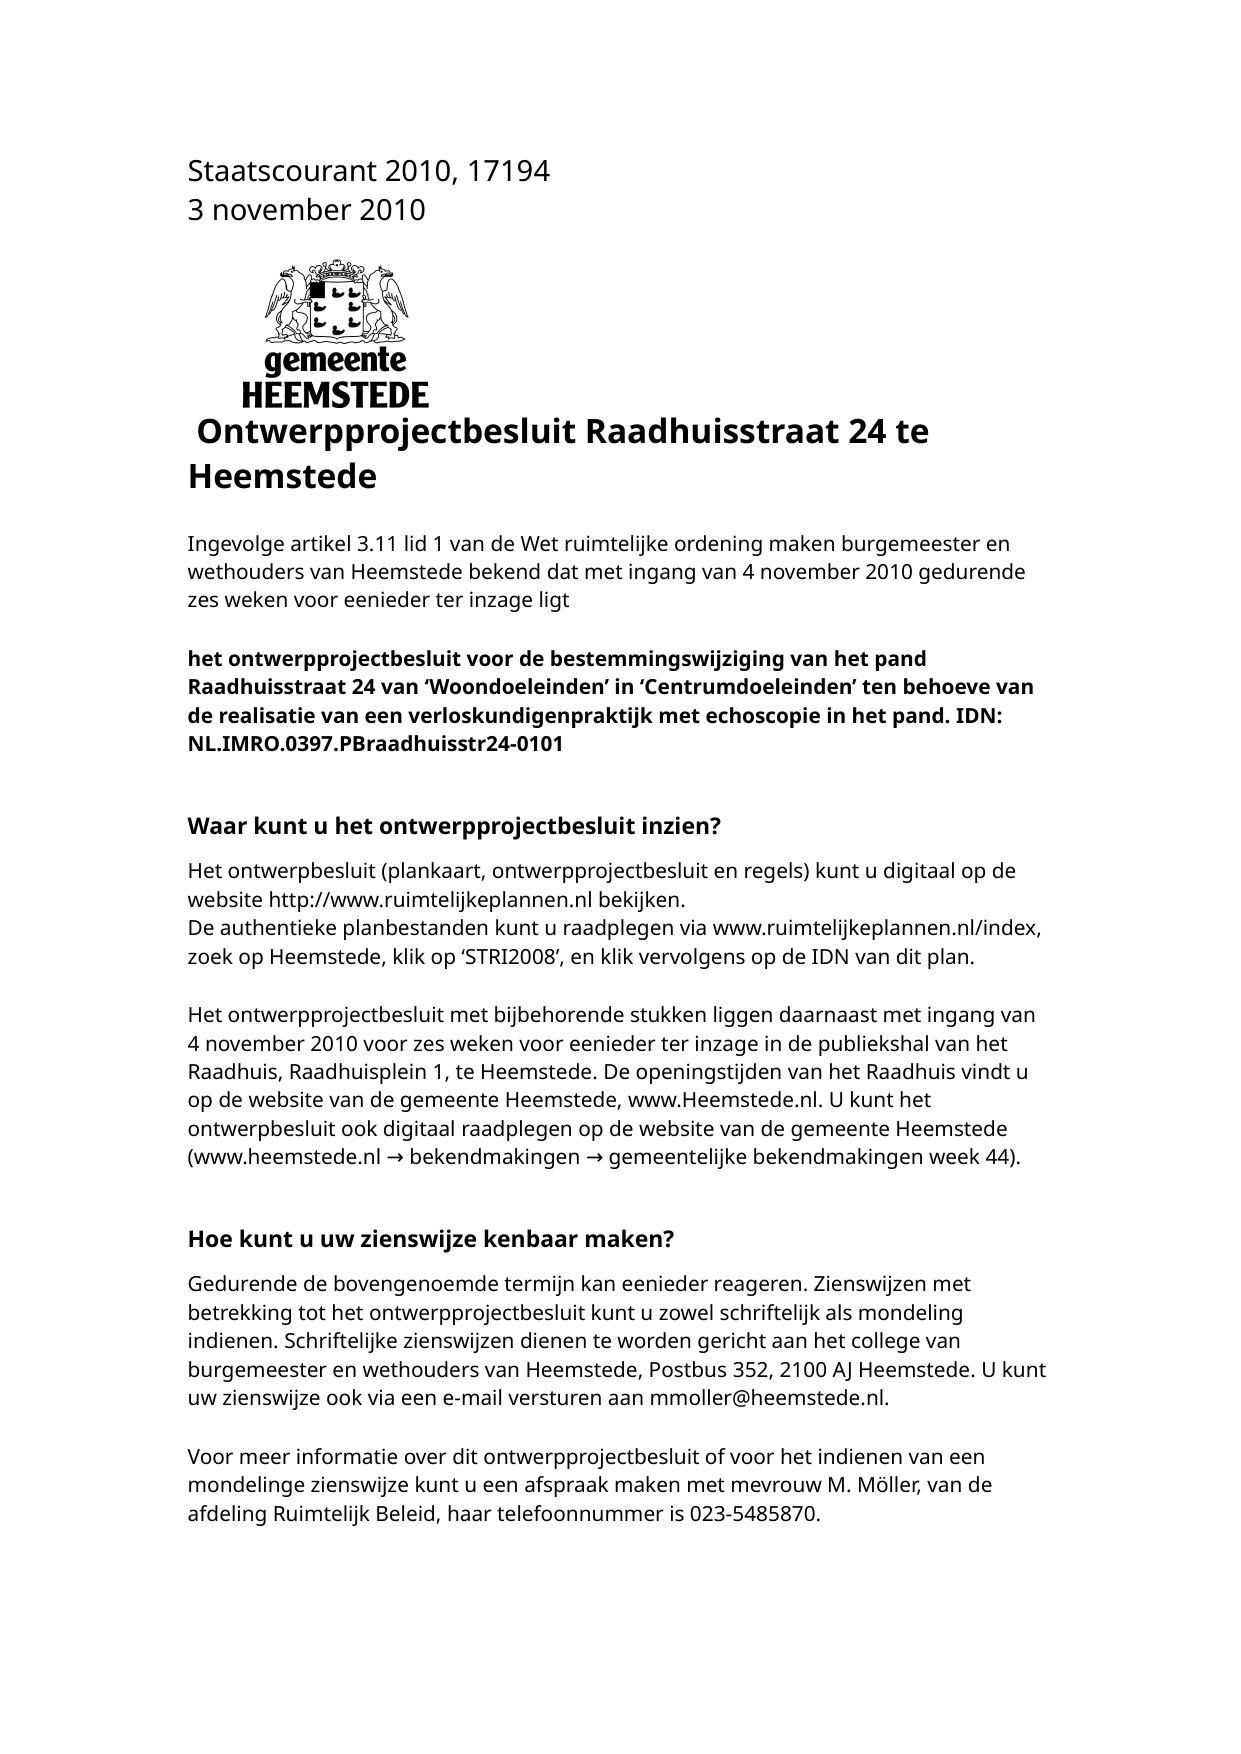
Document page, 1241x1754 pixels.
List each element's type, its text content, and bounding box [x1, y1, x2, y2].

text het ontwerpprojectbesluit voor de bestemmingswijziging van het pand Raadhuisstraat 24 van ‘Woondoeleinden’ in ‘Centrumdoeleinden’ ten behoeve van de realisatie van een verloskundigenpraktijk met echoscopie in het pand. IDN: NL.IMRO.0397.PBraadhuisstr24-0101 [187, 644, 1053, 758]
text Gedurende de bovengenoemde termijn kan eenieder reageren. Zienswijzen met betrekking tot het ontwerpprojectbesluit kunt u zowel schriftelijk als mondeling indienen. Schriftelijke zienswijzen dienen te worden gericht aan het college van burgemeester en wethouders van Heemstede, Postbus 352, 2100 AJ Heemstede. U kunt uw zienswijze ook via een e-mail versturen aan mmoller@heemstede.nl. [187, 1269, 1053, 1412]
subtitle Hoe kunt u uw zienswijze kenbaar maken? [187, 1223, 1053, 1254]
text Het ontwerpbesluit (plankaart, ontwerpprojectbesluit en regels) kunt u digitaal op de website http://www.ruimtelijkeplannen.nl bekijken. [187, 856, 1053, 913]
text 3 november 2010 [187, 190, 1053, 229]
subtitle Ontwerpprojectbesluit Raadhuisstraat 24 te Heemstede [187, 271, 1053, 499]
text De authentieke planbestanden kunt u raadplegen via www.ruimtelijkeplannen.nl/index, zoek op Heemstede, klik op ‘STRI2008’, en klik vervolgens op de IDN van dit plan. [187, 913, 1053, 970]
text Voor meer informatie over dit ontwerpprojectbesluit of voor het indienen van een mondelinge zienswijze kunt u een afspraak maken met mevrouw M. Möller, van de afdeling Ruimtelijk Beleid, haar telefoonnummer is 023-5485870. [187, 1442, 1053, 1527]
text Ingevolge artikel 3.11 lid 1 van de Wet ruimtelijke ordening maken burgemeester en wethouders van Heemstede bekend dat met ingang van 4 november 2010 gedurende zes weken voor eenieder ter inzage ligt [187, 529, 1053, 614]
text Staatscourant 2010, 17194 [187, 150, 1053, 190]
subtitle Waar kunt u het ontwerpprojectbesluit inzien? [187, 810, 1053, 841]
text Het ontwerpprojectbesluit met bijbehorende stukken liggen daarnaast met ingang van 4 november 2010 voor zes weken voor eenieder ter inzage in de publiekshal van het Raadhuis, Raadhuisplein 1, te Heemstede. De openingstijden van het Raadhuis vindt u op de website van de gemeente Heemstede, www.Heemstede.nl. U kunt het ontwerpbesluit ook digitaal raadplegen op de website van de gemeente Heemstede (www.heemstede.nl → bekendmakingen → gemeentelijke bekendmakingen week 44). [187, 1000, 1053, 1171]
picture [187, 258, 484, 408]
